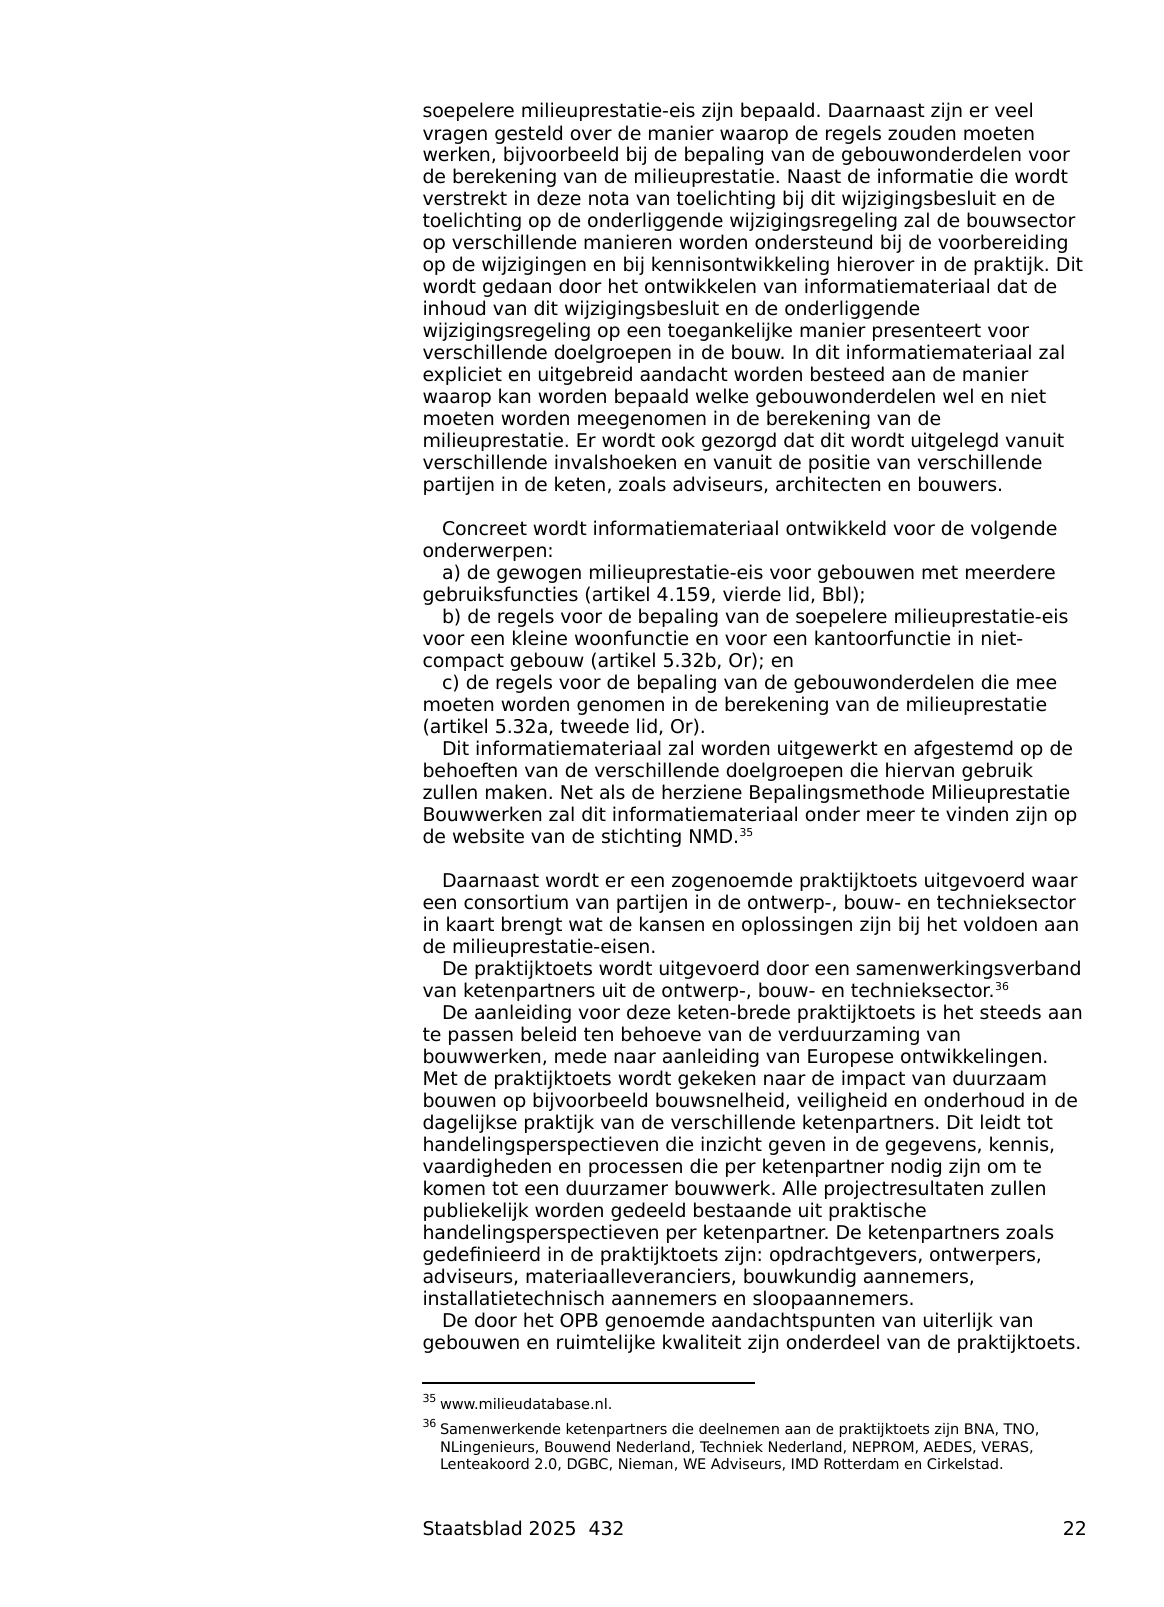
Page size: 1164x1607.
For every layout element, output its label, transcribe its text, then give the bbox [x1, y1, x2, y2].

text a) de gewogen milieuprestatie-eis voor gebouwen met meerdere gebruiksfuncties (artikel 4.159, vierde lid, Bbl); [422, 562, 1087, 606]
text b) de regels voor de bepaling van de soepelere milieuprestatie-eis voor een kleine woonfunctie en voor een kantoorfunctie in niet-compact gebouw (artikel 5.32b, Or); en [422, 606, 1087, 672]
text c) de regels voor de bepaling van de gebouwonderdelen die mee moeten worden genomen in de berekening van de milieuprestatie (artikel 5.32a, tweede lid, Or). [422, 672, 1087, 738]
text Samenwerkende ketenpartners die deelnemen aan de praktijktoets zijn BNA, TNO, NLingenieurs, Bouwend Nederland, Techniek Nederland, NEPROM, AEDES, VERAS, Lenteakoord 2.0, DGBC, Nieman, WE Adviseurs, IMD Rotterdam en Cirkelstad. [422, 1417, 1087, 1473]
text Daarnaast wordt er een zogenoemde praktijktoets uitgevoerd waar een consortium van partijen in de ontwerp-, bouw- en technieksector in kaart brengt wat de kansen en oplossingen zijn bij het voldoen aan de milieuprestatie-eisen. [422, 870, 1087, 958]
text De aanleiding voor deze keten-brede praktijktoets is het steeds aan te passen beleid ten behoeve van de verduurzaming van bouwwerken, mede naar aanleiding van Europese ontwikkelingen. Met de praktijktoets wordt gekeken naar de impact van duurzaam bouwen op bijvoorbeeld bouwsnelheid, veiligheid en onderhoud in de dagelijkse praktijk van de verschillende ketenpartners. Dit leidt tot handelingsperspectieven die inzicht geven in de gegevens, kennis, vaardigheden en processen die per ketenpartner nodig zijn om te komen tot een duurzamer bouwwerk. Alle projectresultaten zullen publiekelijk worden gedeeld bestaande uit praktische handelingsperspectieven per ketenpartner. De ketenpartners zoals gedefinieerd in de praktijktoets zijn: opdrachtgevers, ontwerpers, adviseurs, materiaalleveranciers, bouwkundig aannemers, installatietechnisch aannemers en sloopaannemers. [422, 1002, 1087, 1310]
text Concreet wordt informatiemateriaal ontwikkeld voor de volgende onderwerpen: [422, 518, 1087, 562]
text De door het OPB genoemde aandachtspunten van uiterlijk van gebouwen en ruimtelijke kwaliteit zijn onderdeel van de praktijktoets. [422, 1310, 1087, 1354]
text soepelere milieuprestatie-eis zijn bepaald. Daarnaast zijn er veel vragen gesteld over de manier waarop de regels zouden moeten werken, bijvoorbeeld bij de bepaling van de gebouwonderdelen voor de berekening van de milieuprestatie. Naast de informatie die wordt verstrekt in deze nota van toelichting bij dit wijzigingsbesluit en de toelichting op de onderliggende wijzigingsregeling zal de bouwsector op verschillende manieren worden ondersteund bij de voorbereiding op de wijzigingen en bij kennisontwikkeling hierover in de praktijk. Dit wordt gedaan door het ontwikkelen van informatiemateriaal dat de inhoud van dit wijzigingsbesluit en de onderliggende wijzigingsregeling op een toegankelijke manier presenteert voor verschillende doelgroepen in de bouw. In dit informatiemateriaal zal expliciet en uitgebreid aandacht worden besteed aan de manier waarop kan worden bepaald welke gebouwonderdelen wel en niet moeten worden meegenomen in de berekening van de milieuprestatie. Er wordt ook gezorgd dat dit wordt uitgelegd vanuit verschillende invalshoeken en vanuit de positie van verschillende partijen in de keten, zoals adviseurs, architecten en bouwers. [422, 100, 1087, 496]
text www.milieudatabase.nl. [422, 1392, 1087, 1414]
text De praktijktoets wordt uitgevoerd door een samenwerkingsverband van ketenpartners uit de ontwerp-, bouw- en technieksector. [422, 958, 1087, 1002]
text Dit informatiemateriaal zal worden uitgewerkt en afgestemd op de behoeften van de verschillende doelgroepen die hiervan gebruik zullen maken. Net als de herziene Bepalingsmethode Milieuprestatie Bouwwerken zal dit informatiemateriaal onder meer te vinden zijn op de website van de stichting NMD. [422, 738, 1087, 848]
